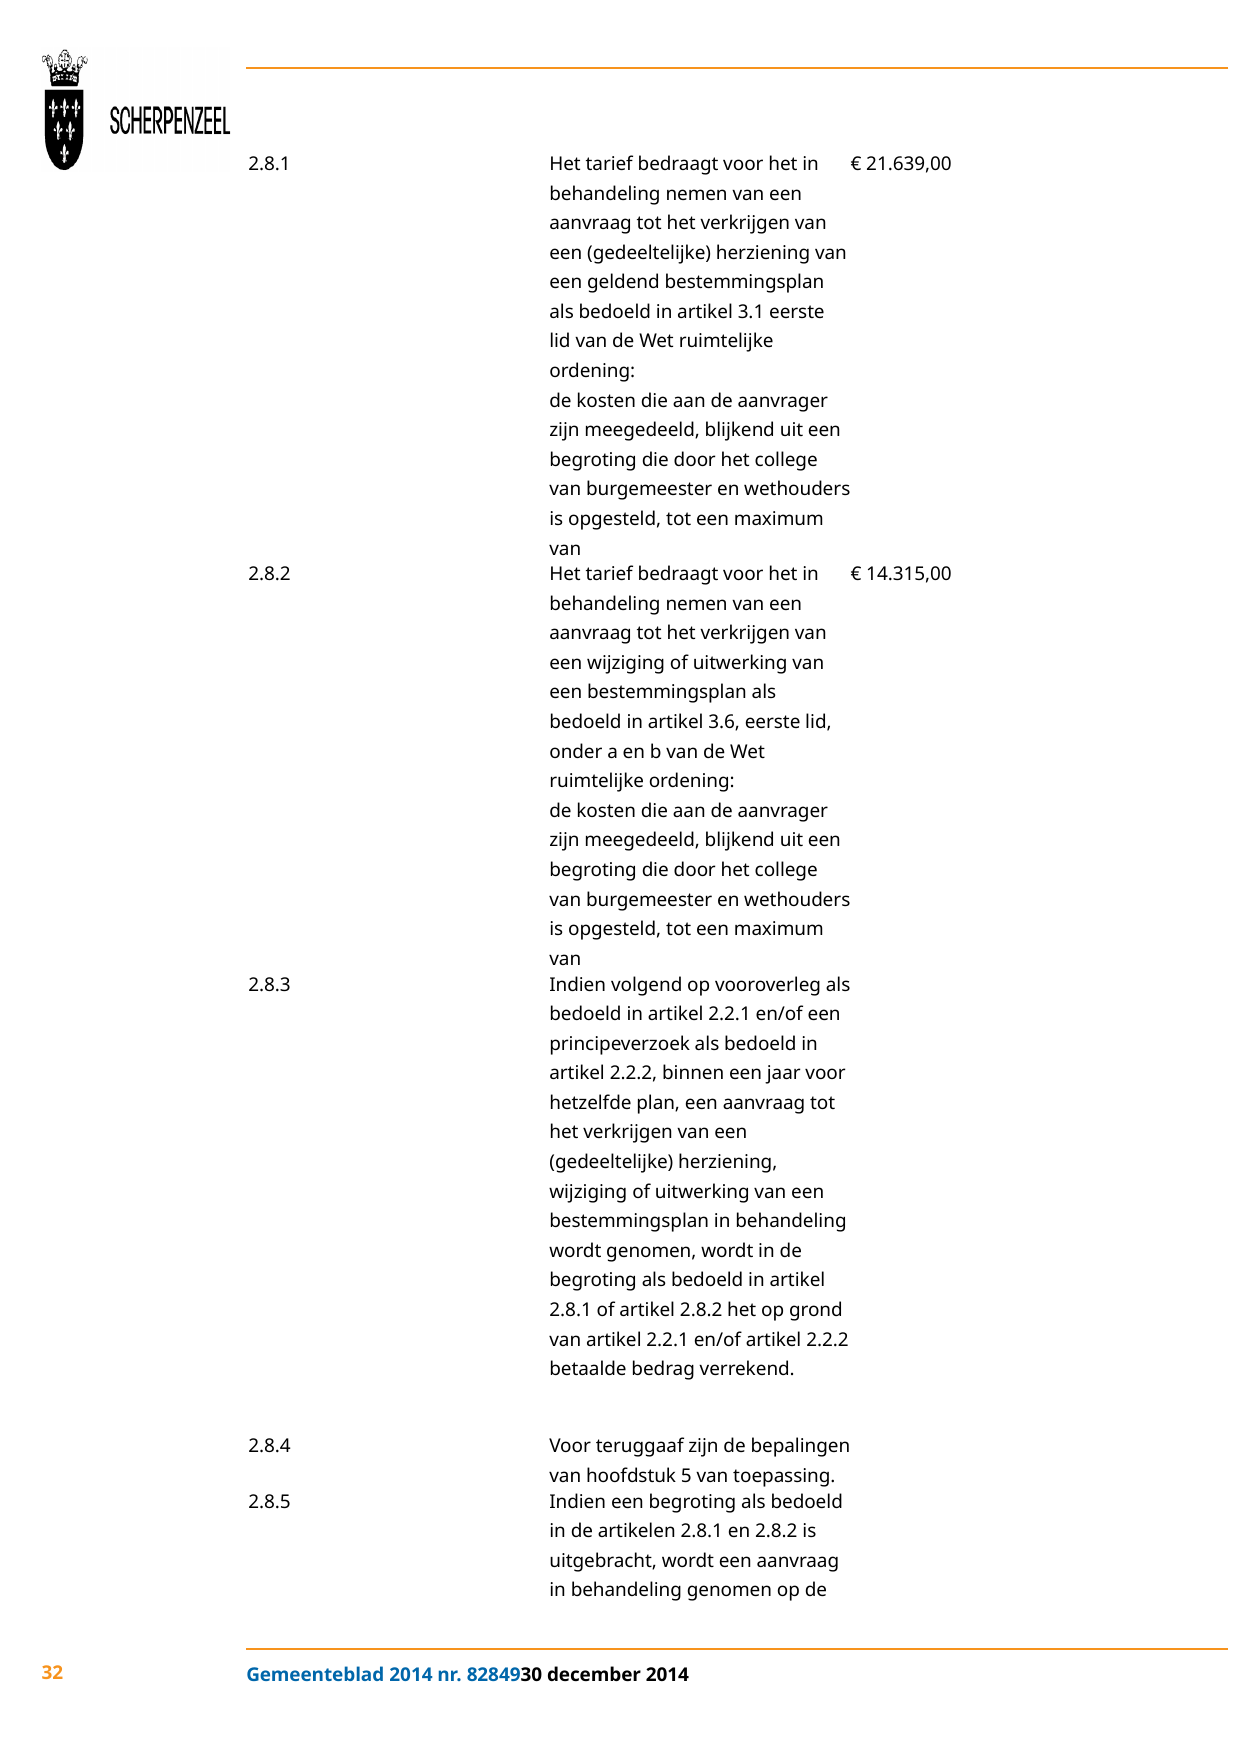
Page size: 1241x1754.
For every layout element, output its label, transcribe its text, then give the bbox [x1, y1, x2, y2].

table_cell Indien volgend op vooroverleg als bedoeld in artikel 2.2.1 en/of een principeverzoek als bedoeld in artikel 2.2.2, binnen een jaar voor hetzelfde plan, een aanvraag tot het verkrijgen van een (gedeeltelijke) herziening, wijziging of uitwerking van een bestemmingsplan in behandeling wordt genomen, wordt in de begroting als bedoeld in artikel 2.8.1 of artikel 2.8.2 het op grond van artikel 2.2.1 en/of artikel 2.2.2 betaalde bedrag verrekend. [549, 971, 850, 1381]
table_cell € 14.315,00 [850, 560, 1152, 971]
table_cell 2.8.2 [248, 560, 549, 971]
table_cell 2.8.5 [248, 1488, 549, 1602]
table_header Voor teruggaaf zijn de bepalingen van hoofdstuk 5 van toepassing. [549, 1433, 850, 1488]
picture [41, 47, 231, 172]
table_header Het tarief bedraagt voor het in behandeling nemen van een aanvraag tot het verkrijgen van een (gedeeltelijke) herziening van een geldend bestemmingsplan als bedoeld in artikel 3.1 eerste lid van de Wet ruimtelijke ordening: de kosten die aan de aanvrager zijn meegedeeld, blijkend uit een begroting die door het college van burgemeester en wethouders is opgesteld, tot een maximum van [549, 150, 850, 560]
table_cell Indien een begroting als bedoeld in de artikelen 2.8.1 en 2.8.2 is uitgebracht, wordt een aanvraag in behandeling genomen op de [549, 1488, 850, 1602]
table_cell Het tarief bedraagt voor het in behandeling nemen van een aanvraag tot het verkrijgen van een wijziging of uitwerking van een bestemmingsplan als bedoeld in artikel 3.6, eerste lid, onder a en b van de Wet ruimtelijke ordening: de kosten die aan de aanvrager zijn meegedeeld, blijkend uit een begroting die door het college van burgemeester en wethouders is opgesteld, tot een maximum van [549, 560, 850, 971]
table_header 2.8.1 [248, 150, 549, 560]
table_header 2.8.4 [248, 1433, 549, 1488]
table_header [850, 1433, 1152, 1488]
table_header € 21.639,00 [850, 150, 1152, 560]
table_cell [850, 1488, 1152, 1602]
table_cell 2.8.3 [248, 971, 549, 1381]
table_cell [850, 971, 1152, 1381]
